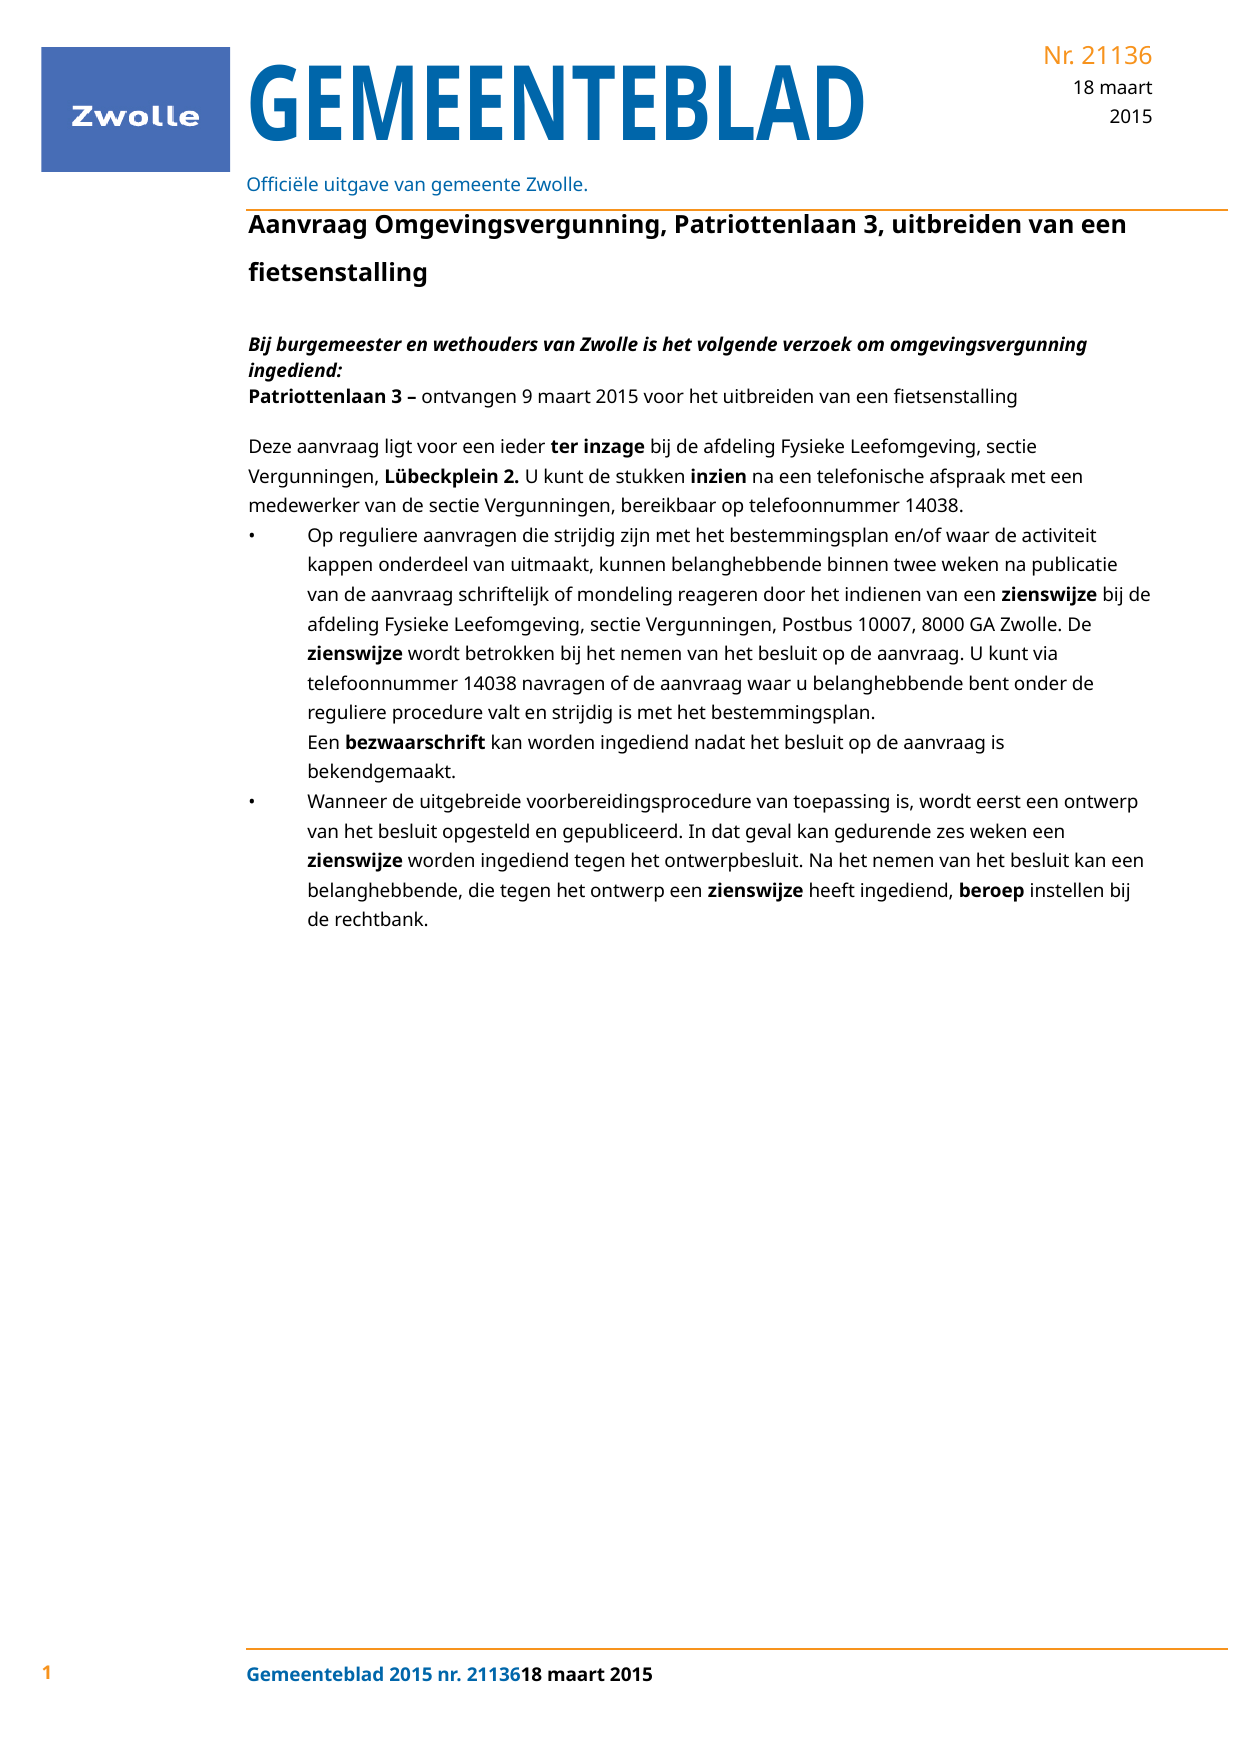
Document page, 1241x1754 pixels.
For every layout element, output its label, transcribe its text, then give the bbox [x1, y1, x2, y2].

list Wanneer de uitgebreide voorbereidingsprocedure van toepassing is, wordt eerst een ontwerp van het besluit opgesteld en gepubliceerd. In dat geval kan gedurende zes weken een zienswijze worden ingediend tegen het ontwerpbesluit. Na het nemen van het besluit kan een belanghebbende, die tegen het ontwerp een zienswijze heeft ingediend, beroep instellen bij de rechtbank. [248, 788, 1152, 932]
text Bij burgemeester en wethouders van Zwolle is het volgende verzoek om omgevingsvergunning ingediend: [248, 331, 1152, 383]
list Een bezwaarschrift kan worden ingediend nadat het besluit op de aanvraag is bekendgemaakt. [248, 729, 1152, 784]
text Patriottenlaan 3 – ontvangen 9 maart 2015 voor het uitbreiden van een fietsenstalling [248, 383, 1152, 409]
text Aanvraag Omgevingsvergunning, Patriottenlaan 3, uitbreiden van een fietsenstalling [248, 211, 1152, 288]
picture [41, 47, 231, 172]
text Deze aanvraag ligt voor een ieder ter inzage bij de afdeling Fysieke Leefomgeving, sectie Vergunningen, Lübeckplein 2. U kunt de stukken inzien na een telefonische afspraak met een medewerker van de sectie Vergunningen, bereikbaar op telefoonnummer 14038. [248, 433, 1152, 518]
list Op reguliere aanvragen die strijdig zijn met het bestemmingsplan en/of waar de activiteit kappen onderdeel van uitmaakt, kunnen belanghebbende binnen twee weken na publicatie van de aanvraag schriftelijk of mondeling reageren door het indienen van een zienswijze bij de afdeling Fysieke Leefomgeving, sectie Vergunningen, Postbus 10007, 8000 GA Zwolle. De zienswijze wordt betrokken bij het nemen van het besluit op de aanvraag. U kunt via telefoonnummer 14038 navragen of de aanvraag waar u belanghebbende bent onder de reguliere procedure valt en strijdig is met het bestemmingsplan. [248, 522, 1152, 725]
